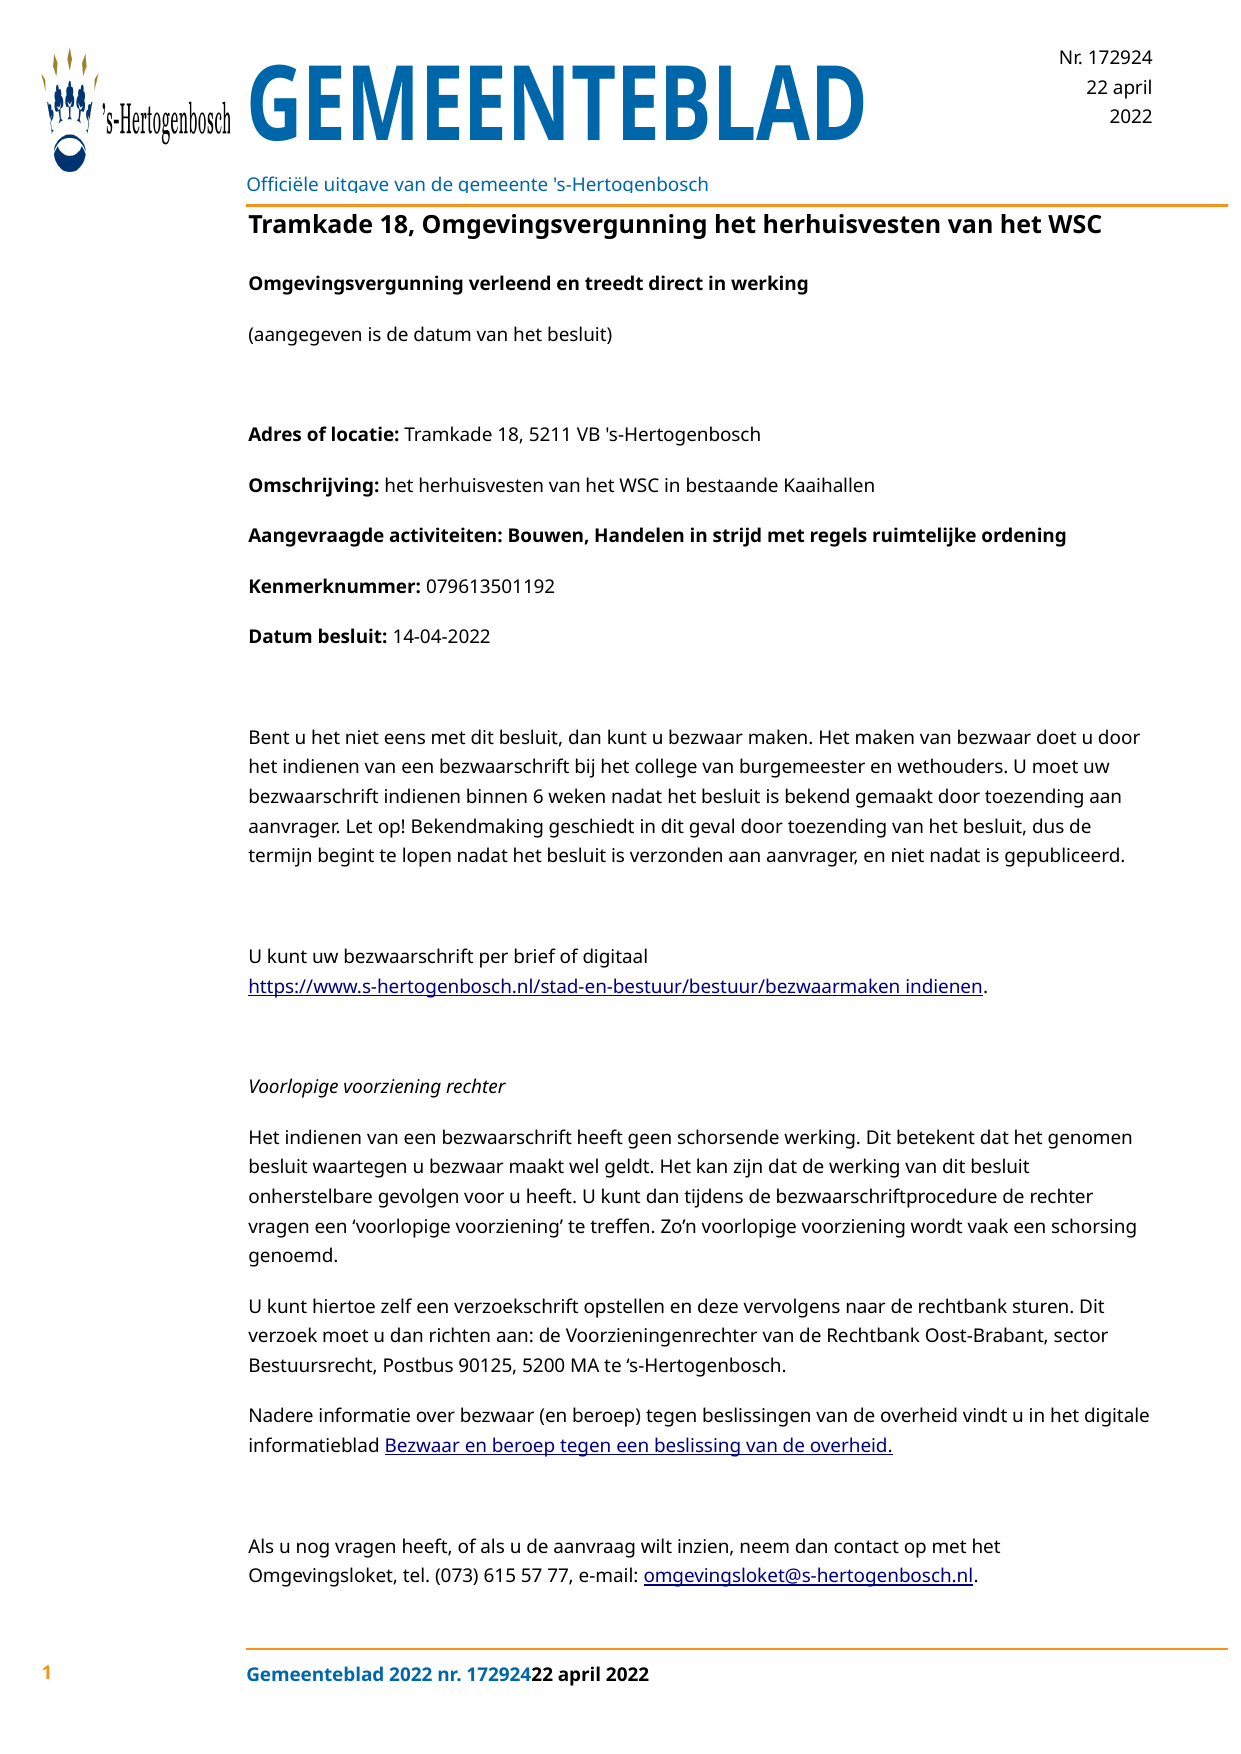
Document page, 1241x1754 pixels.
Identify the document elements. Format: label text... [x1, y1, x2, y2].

text Voorlopige voorziening rechter [248, 1074, 1152, 1099]
picture [41, 47, 231, 172]
text Tramkade 18, Omgevingsvergunning het herhuisvesten van het WSC [248, 207, 1152, 241]
text Adres of locatie: Tramkade 18, 5211 VB 's-Hertogenbosch [248, 422, 1152, 447]
text Het indienen van een bezwaarschrift heeft geen schorsende werking. Dit betekent dat het genomen besluit waartegen u bezwaar maakt wel geldt. Het kan zijn dat de werking van dit besluit onherstelbare gevolgen voor u heeft. U kunt dan tijdens de bezwaarschriftprocedure de rechter vragen een ‘voorlopige voorziening’ te treffen. Zo’n voorlopige voorziening wordt vaak een schorsing genoemd. [248, 1124, 1152, 1268]
text Omgevingsvergunning verleend en treedt direct in werking [248, 270, 1152, 296]
text Als u nog vragen heeft, of als u de aanvraag wilt inzien, neem dan contact op met het Omgevingsloket, tel. (073) 615 57 77, e-mail: omgevingsloket@s-hertogenbosch.nl. [248, 1533, 1152, 1588]
text Bent u het niet eens met dit besluit, dan kunt u bezwaar maken. Het maken van bezwaar doet u door het indienen van een bezwaarschrift bij het college van burgemeester en wethouders. U moet uw bezwaarschrift indienen binnen 6 weken nadat het besluit is bekend gemaakt door toezending aan aanvrager. Let op! Bekendmaking geschiedt in dit geval door toezending van het besluit, dus de termijn begint te lopen nadat het besluit is verzonden aan aanvrager, en niet nadat is gepubliceerd. [248, 724, 1152, 868]
text Datum besluit: 14-04-2022 [248, 623, 1152, 649]
text Omschrijving: het herhuisvesten van het WSC in bestaande Kaaihallen [248, 472, 1152, 498]
text Kenmerknummer: 079613501192 [248, 573, 1152, 598]
text (aangegeven is de datum van het besluit) [248, 321, 1152, 346]
text Nadere informatie over bezwaar (en beroep) tegen beslissingen van de overheid vindt u in het digitale informatieblad Bezwaar en beroep tegen een beslissing van de overheid. [248, 1402, 1152, 1458]
text Aangevraagde activiteiten: Bouwen, Handelen in strijd met regels ruimtelijke ordening [248, 522, 1152, 548]
text U kunt uw bezwaarschrift per brief of digitaal https://www.s-hertogenbosch.nl/stad-en-bestuur/bestuur/bezwaarmaken indienen. [248, 943, 1152, 998]
text U kunt hiertoe zelf een verzoekschrift opstellen en deze vervolgens naar de rechtbank sturen. Dit verzoek moet u dan richten aan: de Voorzieningenrechter van de Rechtbank Oost-Brabant, sector Bestuursrecht, Postbus 90125, 5200 MA te ‘s-Hertogenbosch. [248, 1293, 1152, 1378]
